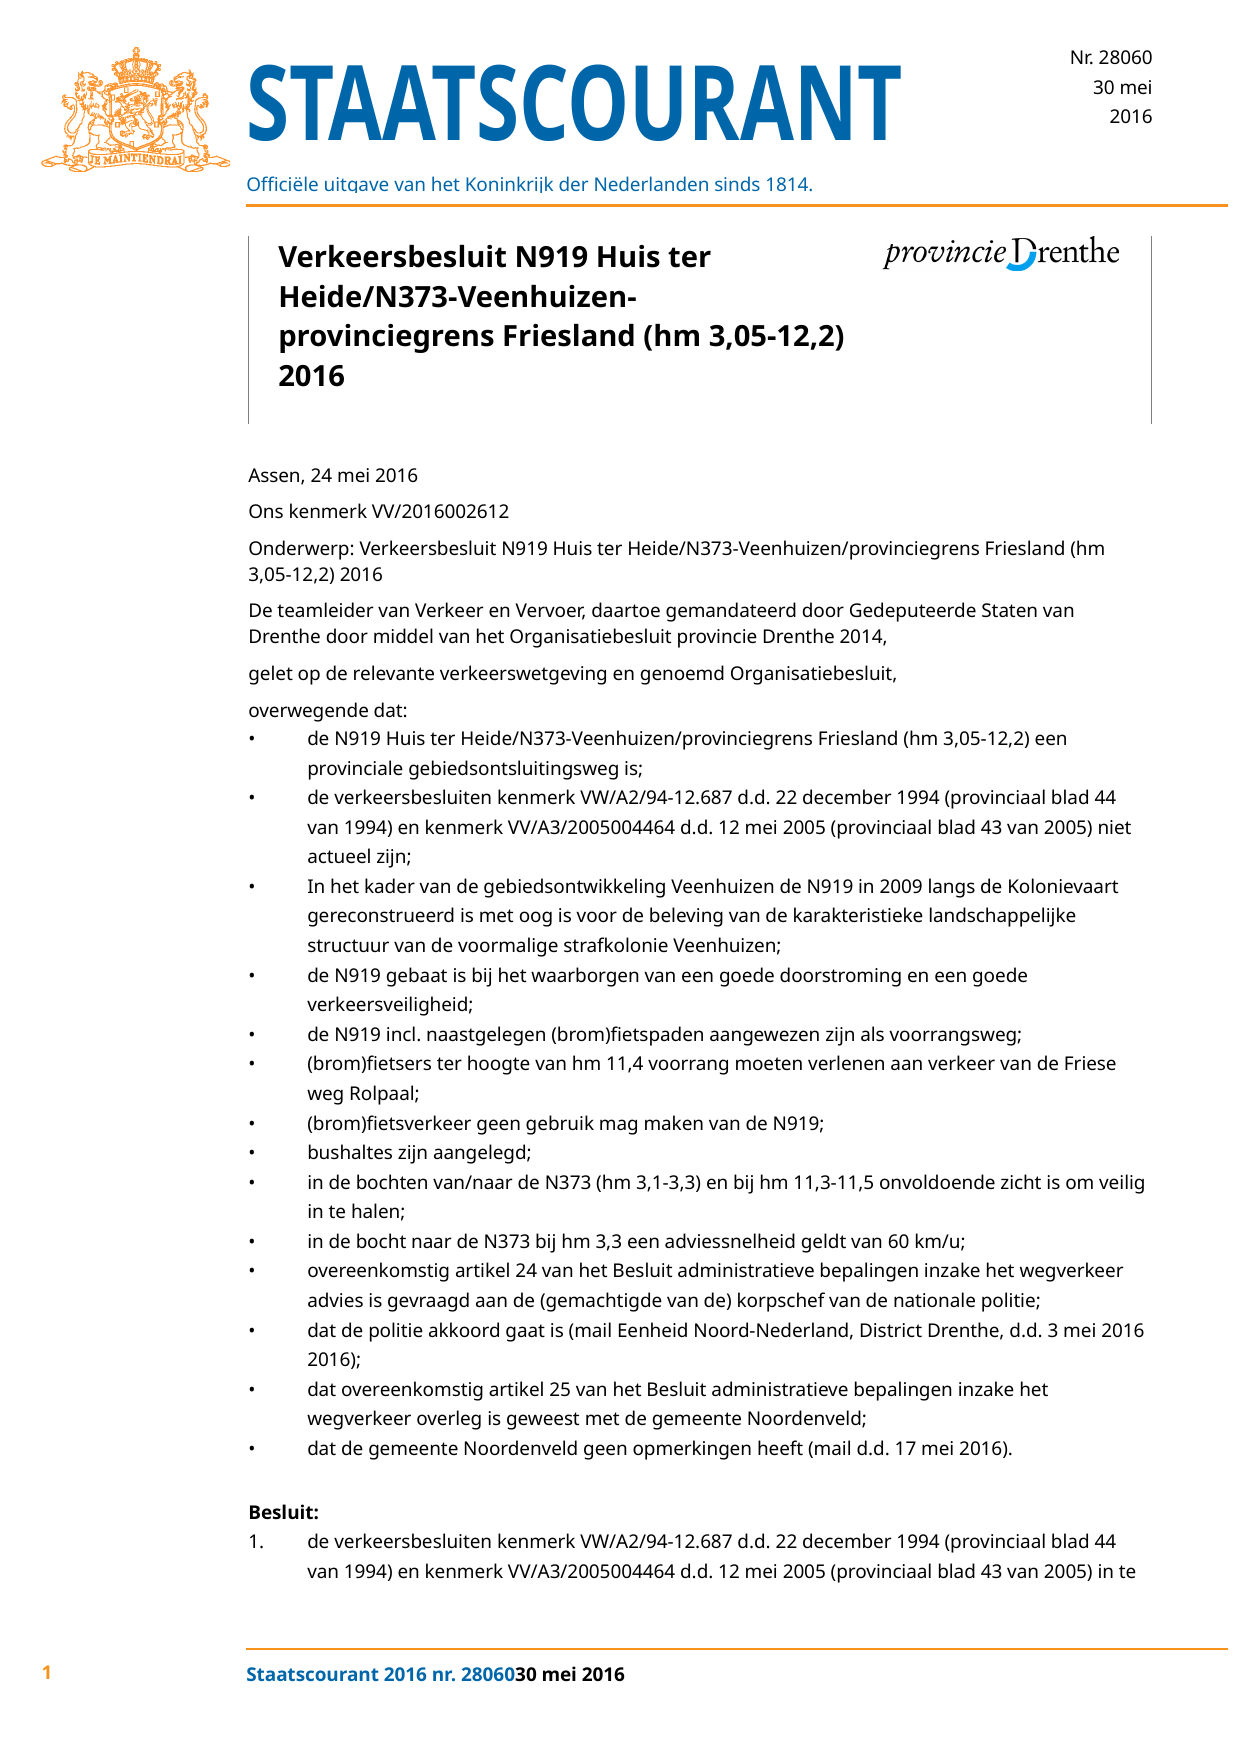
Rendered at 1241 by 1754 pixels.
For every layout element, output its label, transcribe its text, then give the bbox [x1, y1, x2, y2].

list de verkeersbesluiten kenmerk VW/A2/94-12.687 d.d. 22 december 1994 (provinciaal blad 44 van 1994) en kenmerk VV/A3/2005004464 d.d. 12 mei 2005 (provinciaal blad 43 van 2005) in te [248, 1529, 1152, 1584]
table_header [850, 236, 1151, 424]
list dat overeenkomstig artikel 25 van het Besluit administratieve bepalingen inzake het wegverkeer overleg is geweest met de gemeente Noordenveld; [248, 1376, 1152, 1431]
list (brom)fietsers ter hoogte van hm 11,4 voorrang moeten verlenen aan verkeer van de Friese weg Rolpaal; [248, 1051, 1152, 1106]
list dat de gemeente Noordenveld geen opmerkingen heeft (mail d.d. 17 mei 2016). [248, 1435, 1152, 1461]
list overeenkomstig artikel 24 van het Besluit administratieve bepalingen inzake het wegverkeer advies is gevraagd aan de (gemachtigde van de) korpschef van de nationale politie; [248, 1258, 1152, 1313]
list (brom)fietsverkeer geen gebruik mag maken van de N919; [248, 1110, 1152, 1135]
text Assen, 24 mei 2016 [248, 462, 1152, 488]
list bushaltes zijn aangelegd; [248, 1139, 1152, 1165]
list in de bochten van/naar de N373 (hm 3,1-3,3) en bij hm 11,3-11,5 onvoldoende zicht is om veilig in te halen; [248, 1169, 1152, 1224]
picture [882, 236, 1119, 271]
text Besluit: [248, 1499, 1152, 1525]
text Onderwerp: Verkeersbesluit N919 Huis ter Heide/N373-Veenhuizen/provinciegrens Friesland (hm 3,05-12,2) 2016 [248, 535, 1152, 587]
list de N919 Huis ter Heide/N373-Veenhuizen/provinciegrens Friesland (hm 3,05-12,2) een provinciale gebiedsontsluitingsweg is; [248, 725, 1152, 780]
table_header Verkeersbesluit N919 Huis ter Heide/N373-Veenhuizen-provinciegrens Friesland (hm 3,05-12,2) 2016 [249, 236, 850, 424]
list in de bocht naar de N373 bij hm 3,3 een adviessnelheid geldt van 60 km/u; [248, 1228, 1152, 1254]
text De teamleider van Verkeer en Vervoer, daartoe gemandateerd door Gedeputeerde Staten van Drenthe door middel van het Organisatiebesluit provincie Drenthe 2014, [248, 598, 1152, 649]
list de verkeersbesluiten kenmerk VW/A2/94-12.687 d.d. 22 december 1994 (provinciaal blad 44 van 1994) en kenmerk VV/A3/2005004464 d.d. 12 mei 2005 (provinciaal blad 43 van 2005) niet actueel zijn; [248, 784, 1152, 869]
text overwegende dat: [248, 697, 1152, 722]
list de N919 incl. naastgelegen (brom)fietspaden aangewezen zijn als voorrangsweg; [248, 1021, 1152, 1047]
list dat de politie akkoord gaat is (mail Eenheid Noord-Nederland, District Drenthe, d.d. 3 mei 2016 2016); [248, 1317, 1152, 1372]
text Ons kenmerk VV/2016002612 [248, 499, 1152, 524]
text gelet op de relevante verkeerswetgeving en genoemd Organisatiebesluit, [248, 660, 1152, 686]
list de N919 gebaat is bij het waarborgen van een goede doorstroming en een goede verkeersveiligheid; [248, 962, 1152, 1017]
list In het kader van de gebiedsontwikkeling Veenhuizen de N919 in 2009 langs de Kolonievaart gereconstrueerd is met oog is voor de beleving van de karakteristieke landschappelijke structuur van de voormalige strafkolonie Veenhuizen; [248, 873, 1152, 958]
picture [41, 47, 231, 172]
